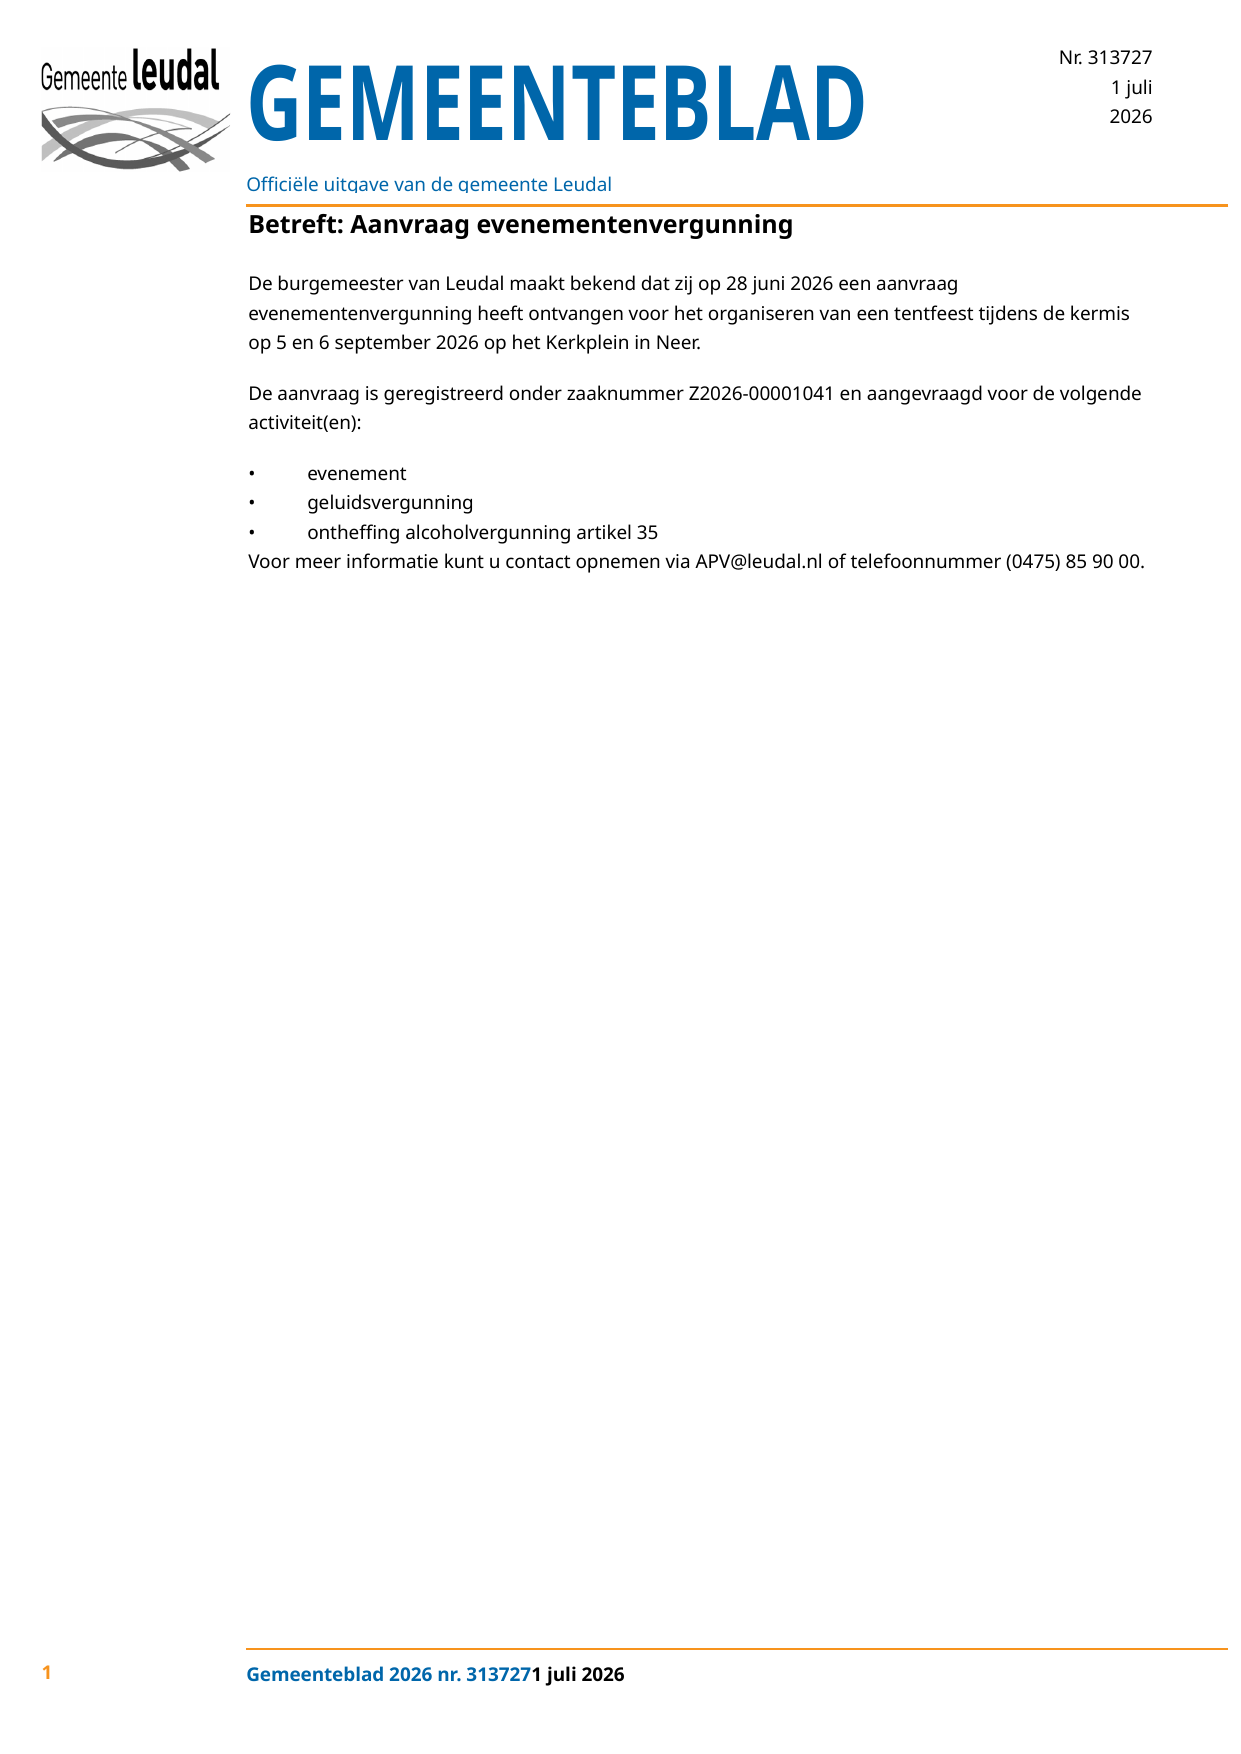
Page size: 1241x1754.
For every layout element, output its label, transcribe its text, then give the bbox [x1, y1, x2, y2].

text De burgemeester van Leudal maakt bekend dat zij op 28 juni 2026 een aanvraag evenementenvergunning heeft ontvangen voor het organiseren van een tentfeest tijdens de kermis op 5 en 6 september 2026 op het Kerkplein in Neer. [248, 270, 1152, 355]
text Betreft: Aanvraag evenementenvergunning [248, 207, 1152, 241]
list geluidsvergunning [248, 489, 1152, 515]
picture [41, 47, 231, 172]
list evenement [248, 460, 1152, 486]
text Voor meer informatie kunt u contact opnemen via APV@leudal.nl of telefoonnummer (0475) 85 90 00. [248, 549, 1152, 574]
list ontheffing alcoholvergunning artikel 35 [248, 519, 1152, 545]
text De aanvraag is geregistreerd onder zaaknummer Z2026-00001041 en aangevraagd voor de volgende activiteit(en): [248, 380, 1152, 435]
